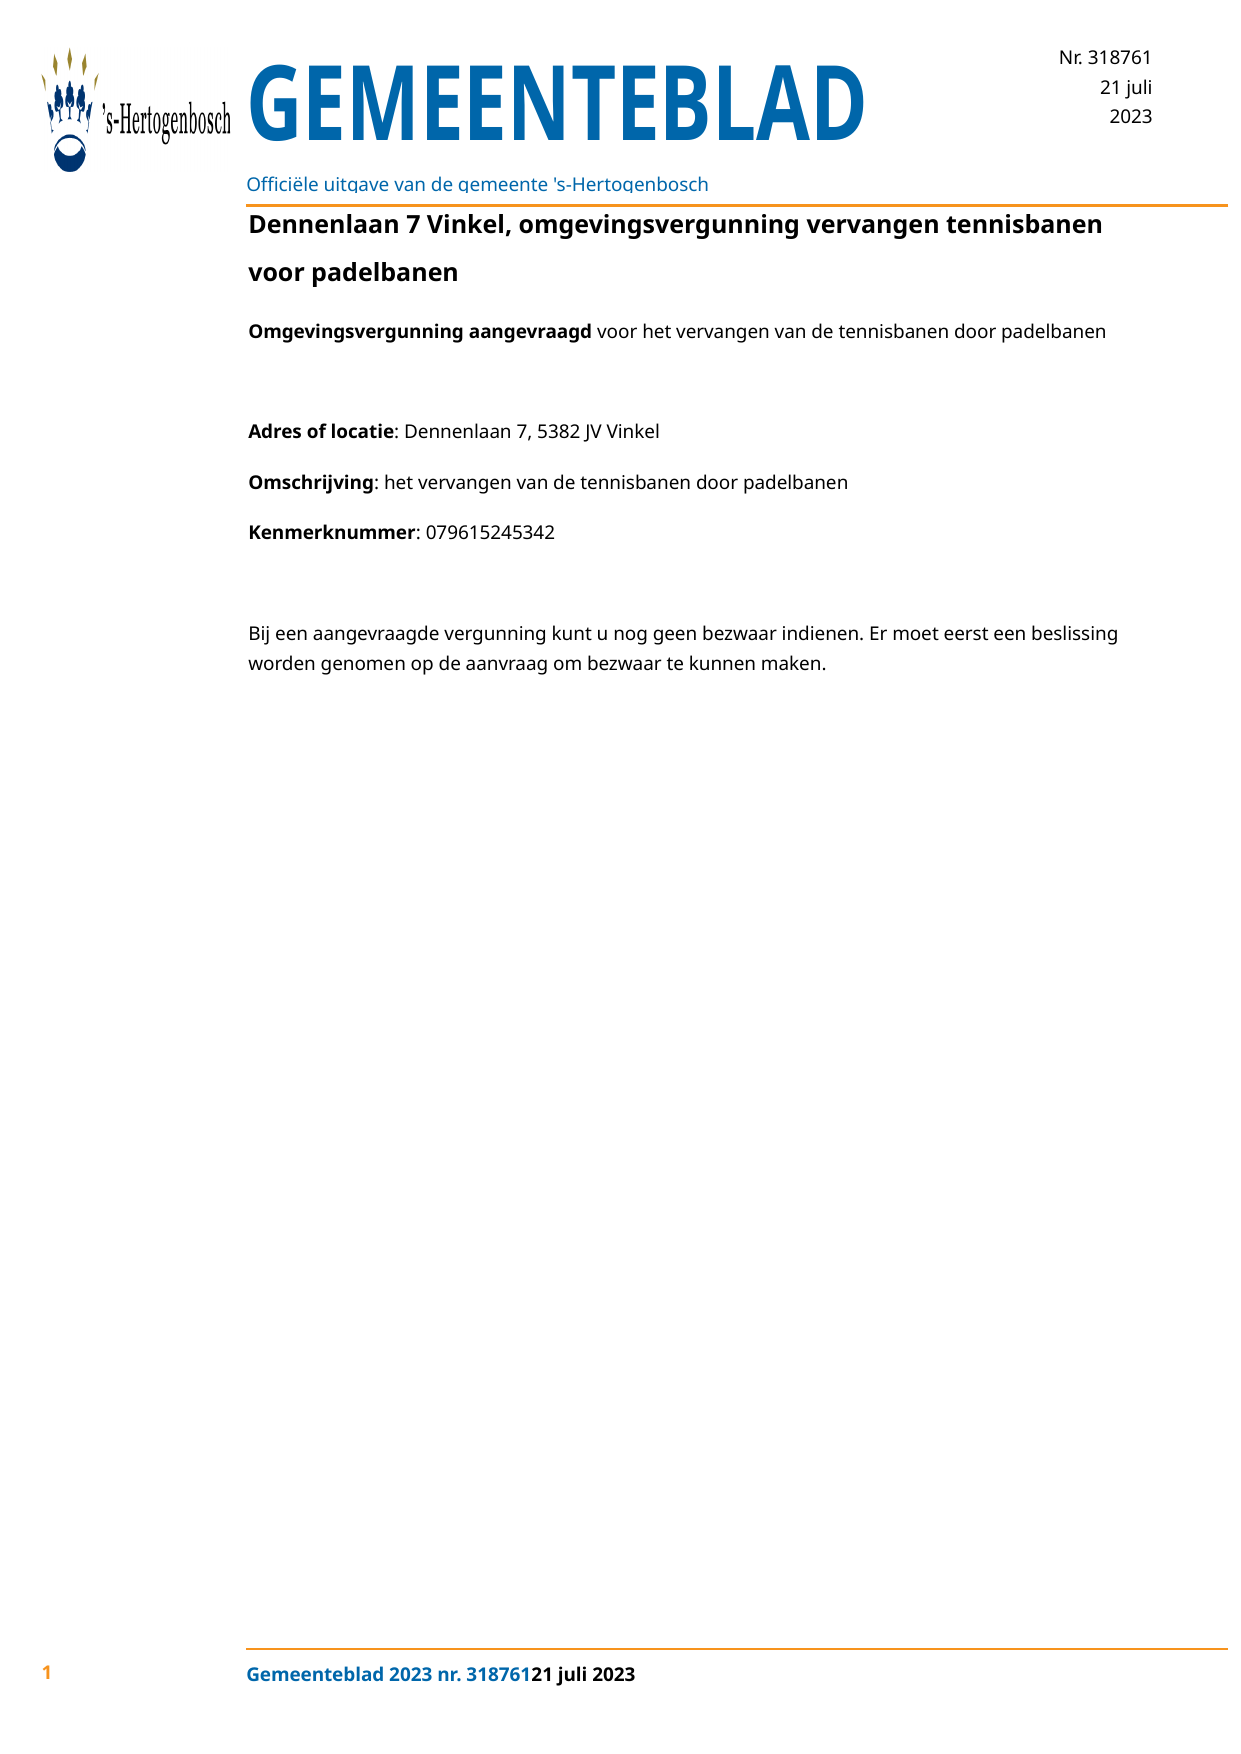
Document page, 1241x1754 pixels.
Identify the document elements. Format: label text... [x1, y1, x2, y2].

picture [41, 47, 231, 172]
text Omgevingsvergunning aangevraagd voor het vervangen van de tennisbanen door padelbanen [248, 318, 1152, 344]
text Omschrijving: het vervangen van de tennisbanen door padelbanen [248, 469, 1152, 495]
text Dennenlaan 7 Vinkel, omgevingsvergunning vervangen tennisbanen voor padelbanen [248, 207, 1152, 288]
text Kenmerknummer: 079615245342 [248, 519, 1152, 545]
text Bij een aangevraagde vergunning kunt u nog geen bezwaar indienen. Er moet eerst een beslissing worden genomen op de aanvraag om bezwaar te kunnen maken. [248, 620, 1152, 676]
text Adres of locatie: Dennenlaan 7, 5382 JV Vinkel [248, 419, 1152, 444]
